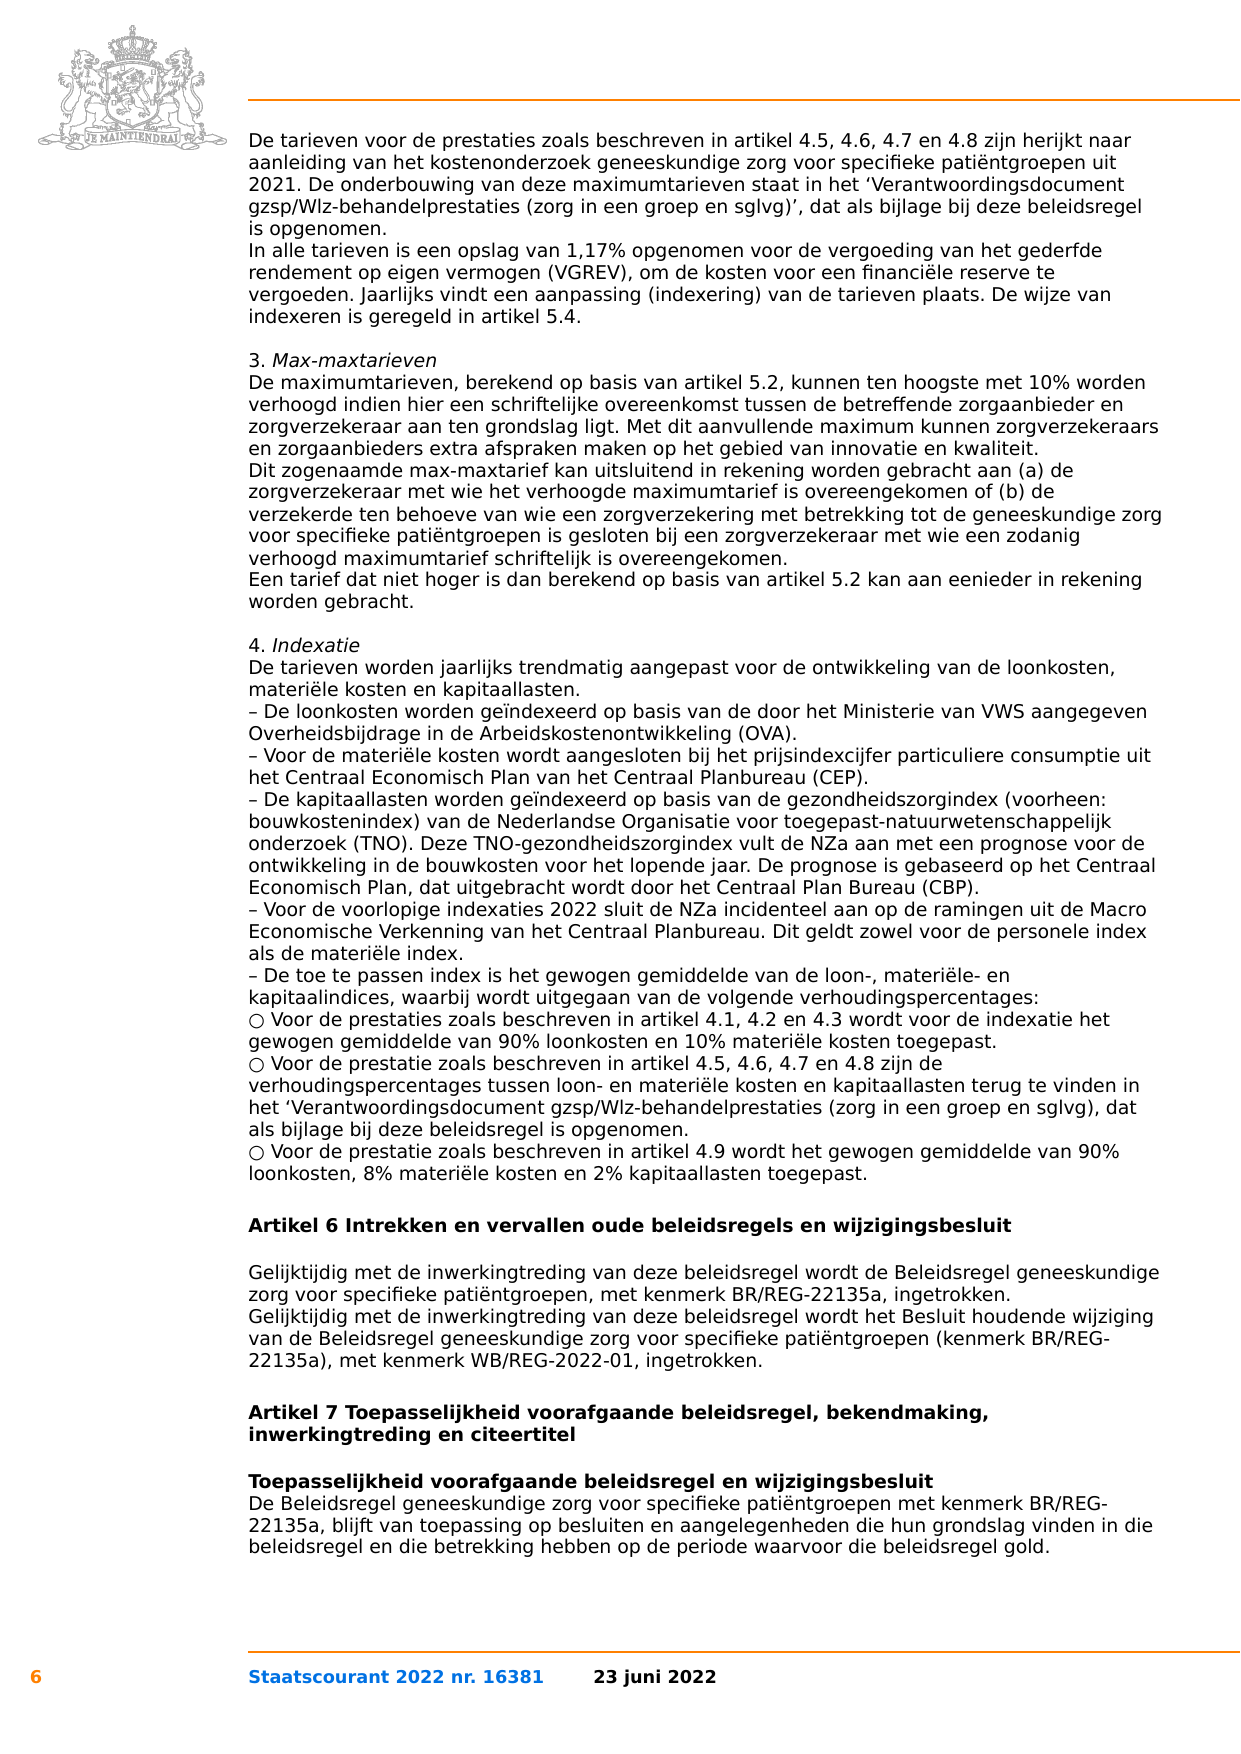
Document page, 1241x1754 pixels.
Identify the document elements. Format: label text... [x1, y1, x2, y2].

text De tarieven voor de prestaties zoals beschreven in artikel 4.5, 4.6, 4.7 en 4.8 zijn herijkt naar aanleiding van het kostenonderzoek geneeskundige zorg voor specifieke patiëntgroepen uit 2021. De onderbouwing van deze maximumtarieven staat in het ‘Verantwoordingsdocument gzsp/Wlz-behandelprestaties (zorg in een groep en sglvg)’, dat als bijlage bij deze beleidsregel is opgenomen. [248, 130, 1163, 240]
text ○ Voor de prestatie zoals beschreven in artikel 4.5, 4.6, 4.7 en 4.8 zijn de verhoudingspercentages tussen loon- en materiële kosten en kapitaallasten terug te vinden in het ‘Verantwoordingsdocument gzsp/Wlz-behandelprestaties (zorg in een groep en sglvg), dat als bijlage bij deze beleidsregel is opgenomen. [248, 1053, 1163, 1141]
picture [38, 25, 227, 150]
text De maximumtarieven, berekend op basis van artikel 5.2, kunnen ten hoogste met 10% worden verhoogd indien hier een schriftelijke overeenkomst tussen de betreffende zorgaanbieder en zorgverzekeraar aan ten grondslag ligt. Met dit aanvullende maximum kunnen zorgverzekeraars en zorgaanbieders extra afspraken maken op het gebied van innovatie en kwaliteit. [248, 372, 1163, 459]
text De tarieven worden jaarlijks trendmatig aangepast voor de ontwikkeling van de loonkosten, materiële kosten en kapitaallasten. [248, 657, 1163, 701]
text ○ Voor de prestaties zoals beschreven in artikel 4.1, 4.2 en 4.3 wordt voor de indexatie het gewogen gemiddelde van 90% loonkosten en 10% materiële kosten toegepast. [248, 1009, 1163, 1053]
text Een tarief dat niet hoger is dan berekend op basis van artikel 5.2 kan aan eenieder in rekening worden gebracht. [248, 569, 1163, 613]
text In alle tarieven is een opslag van 1,17% opgenomen voor de vergoeding van het gederfde rendement op eigen vermogen (VGREV), om de kosten voor een financiële reserve te vergoeden. Jaarlijks vindt een aanpassing (indexering) van de tarieven plaats. De wijze van indexeren is geregeld in artikel 5.4. [248, 240, 1163, 328]
text Gelijktijdig met de inwerkingtreding van deze beleidsregel wordt de Beleidsregel geneeskundige zorg voor specifieke patiëntgroepen, met kenmerk BR/REG-22135a, ingetrokken. [248, 1262, 1163, 1306]
text De Beleidsregel geneeskundige zorg voor specifieke patiëntgroepen met kenmerk BR/REG-22135a, blijft van toepassing op besluiten en aangelegenheden die hun grondslag vinden in die beleidsregel en die betrekking hebben op de periode waarvoor die beleidsregel gold. [248, 1492, 1163, 1558]
text ○ Voor de prestatie zoals beschreven in artikel 4.9 wordt het gewogen gemiddelde van 90% loonkosten, 8% materiële kosten en 2% kapitaallasten toegepast. [248, 1141, 1163, 1185]
text – Voor de materiële kosten wordt aangesloten bij het prijsindexcijfer particuliere consumptie uit het Centraal Economisch Plan van het Centraal Planbureau (CEP). [248, 745, 1163, 789]
text – De kapitaallasten worden geïndexeerd op basis van de gezondheidszorgindex (voorheen: bouwkostenindex) van de Nederlandse Organisatie voor toegepast-natuurwetenschappelijk onderzoek (TNO). Deze TNO-gezondheidszorgindex vult de NZa aan met een prognose voor de ontwikkeling in de bouwkosten voor het lopende jaar. De prognose is gebaseerd op het Centraal Economisch Plan, dat uitgebracht wordt door het Centraal Plan Bureau (CBP). [248, 789, 1163, 899]
text Gelijktijdig met de inwerkingtreding van deze beleidsregel wordt het Besluit houdende wijziging van de Beleidsregel geneeskundige zorg voor specifieke patiëntgroepen (kenmerk BR/REG-22135a), met kenmerk WB/REG-2022-01, ingetrokken. [248, 1306, 1163, 1372]
subtitle Artikel 6 Intrekken en vervallen oude beleidsregels en wijzigingsbesluit [248, 1215, 1163, 1237]
text 4. Indexatie [248, 635, 1163, 657]
subtitle Toepasselijkheid voorafgaande beleidsregel en wijzigingsbesluit [248, 1471, 1163, 1492]
text – De toe te passen index is het gewogen gemiddelde van de loon-, materiële- en kapitaalindices, waarbij wordt uitgegaan van de volgende verhoudingspercentages: [248, 965, 1163, 1009]
text – Voor de voorlopige indexaties 2022 sluit de NZa incidenteel aan op de ramingen uit de Macro Economische Verkenning van het Centraal Planbureau. Dit geldt zowel voor de personele index als de materiële index. [248, 899, 1163, 965]
text 3. Max-maxtarieven [248, 349, 1163, 372]
text – De loonkosten worden geïndexeerd op basis van de door het Ministerie van VWS aangegeven Overheidsbijdrage in de Arbeidskostenontwikkeling (OVA). [248, 701, 1163, 745]
subtitle Artikel 7 Toepasselijkheid voorafgaande beleidsregel, bekendmaking, inwerkingtreding en citeertitel [248, 1402, 1163, 1446]
text Dit zogenaamde max-maxtarief kan uitsluitend in rekening worden gebracht aan (a) de zorgverzekeraar met wie het verhoogde maximumtarief is overeengekomen of (b) de verzekerde ten behoeve van wie een zorgverzekering met betrekking tot de geneeskundige zorg voor specifieke patiëntgroepen is gesloten bij een zorgverzekeraar met wie een zodanig verhoogd maximumtarief schriftelijk is overeengekomen. [248, 459, 1163, 569]
